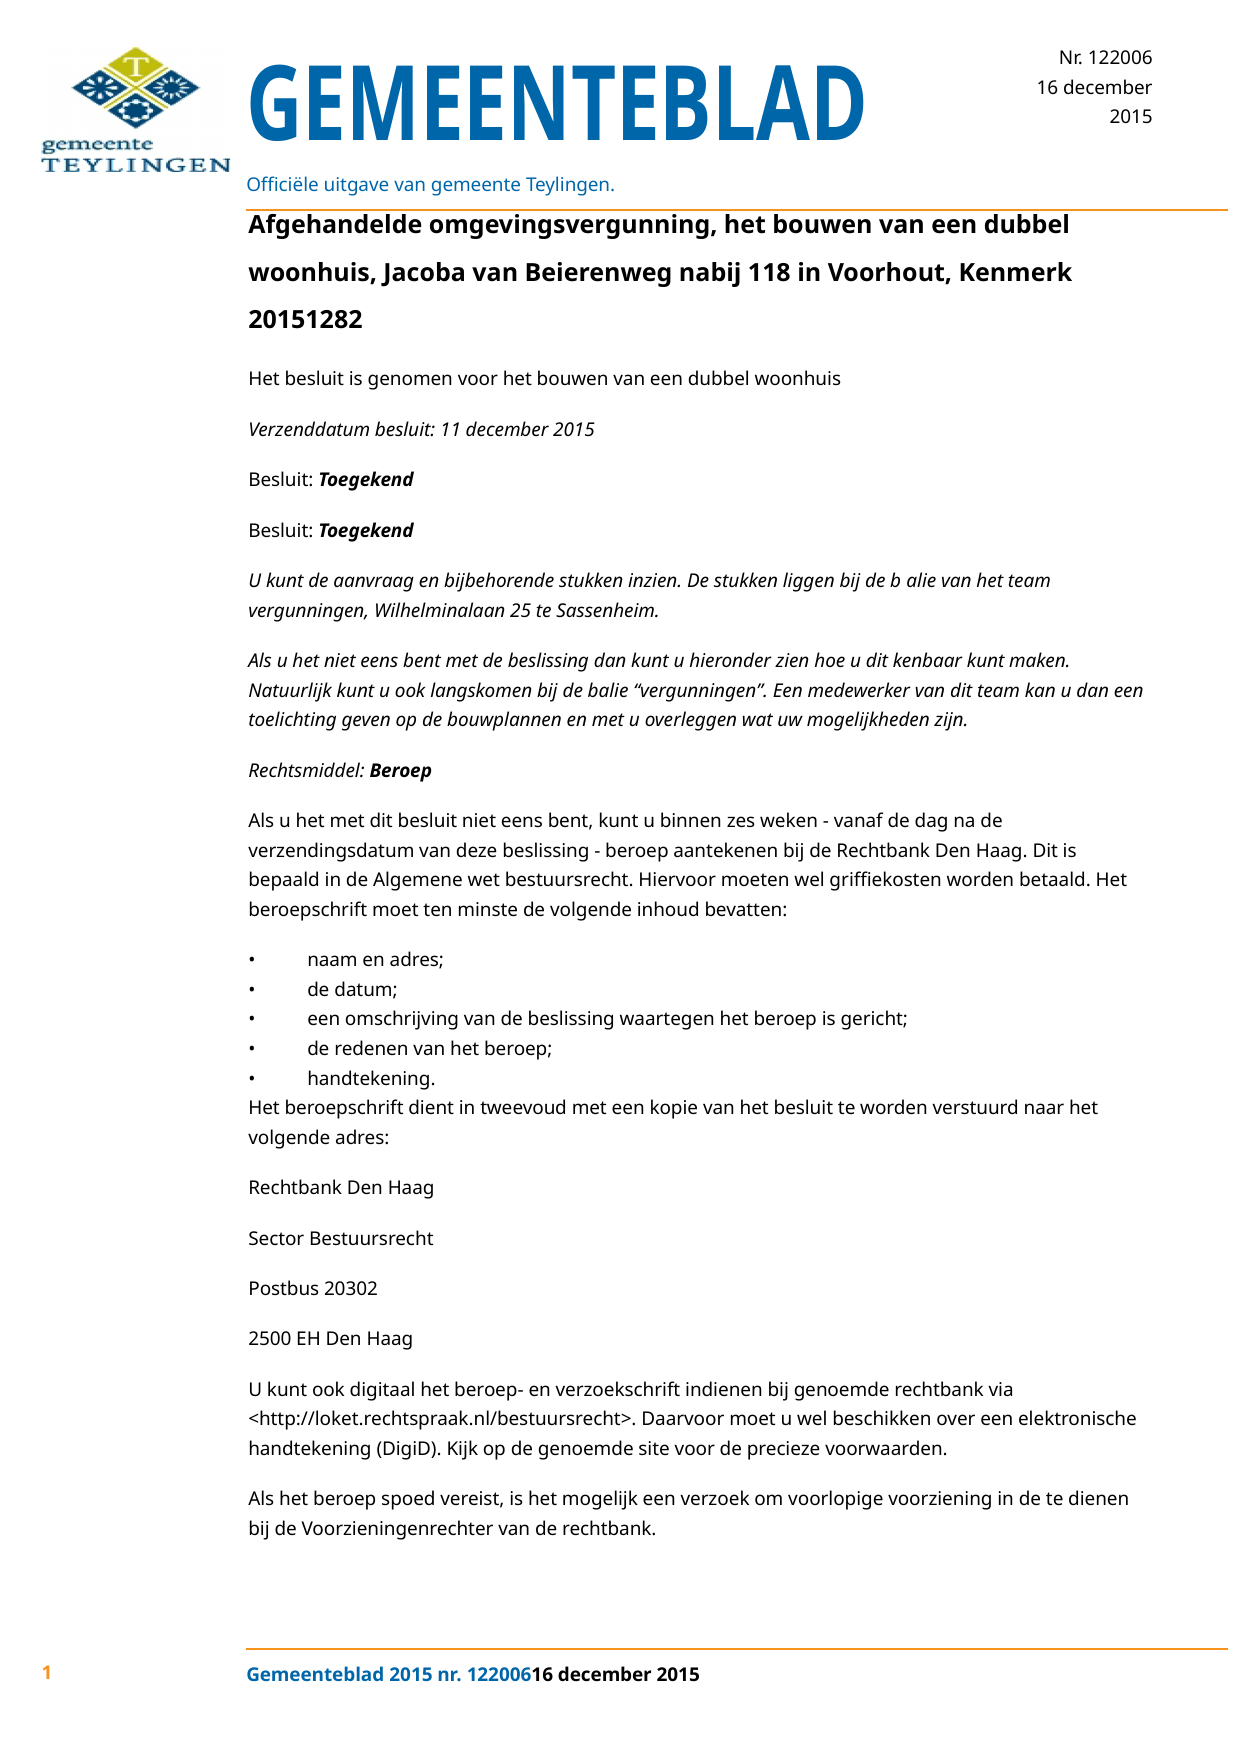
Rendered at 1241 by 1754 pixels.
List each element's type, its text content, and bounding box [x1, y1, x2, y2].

list een omschrijving van de beslissing waartegen het beroep is gericht; [248, 1006, 1152, 1031]
text Afgehandelde omgevingsvergunning, het bouwen van een dubbel woonhuis, Jacoba van Beierenweg nabij 118 in Voorhout, Kenmerk 20151282 [248, 211, 1152, 336]
text Rechtsmiddel: Beroep [248, 757, 1152, 782]
text Besluit: Toegekend [248, 466, 1152, 492]
text Postbus 20302 [248, 1275, 1152, 1301]
text Besluit: Toegekend [248, 517, 1152, 542]
text U kunt ook digitaal het beroep- en verzoekschrift indienen bij genoemde rechtbank via <http://loket.rechtspraak.nl/bestuursrecht>. Daarvoor moet u wel beschikken over een elektronische handtekening (DigiD). Kijk op de genoemde site voor de precieze voorwaarden. [248, 1376, 1152, 1461]
text Verzenddatum besluit: 11 december 2015 [248, 416, 1152, 442]
text 2500 EH Den Haag [248, 1326, 1152, 1351]
text Rechtbank Den Haag [248, 1174, 1152, 1200]
list de redenen van het beroep; [248, 1035, 1152, 1061]
text Sector Bestuursrecht [248, 1225, 1152, 1250]
list naam en adres; [248, 946, 1152, 972]
text U kunt de aanvraag en bijbehorende stukken inzien. De stukken liggen bij de b alie van het team vergunningen, Wilhelminalaan 25 te Sassenheim. [248, 567, 1152, 622]
text Het beroepschrift dient in tweevoud met een kopie van het besluit te worden verstuurd naar het volgende adres: [248, 1094, 1152, 1149]
text Als het beroep spoed vereist, is het mogelijk een verzoek om voorlopige voorziening in de te dienen bij de Voorzieningenrechter van de rechtbank. [248, 1486, 1152, 1541]
text Als u het met dit besluit niet eens bent, kunt u binnen zes weken - vanaf de dag na de verzendingsdatum van deze beslissing - beroep aantekenen bij de Rechtbank Den Haag. Dit is bepaald in de Algemene wet bestuursrecht. Hiervoor moeten wel griffiekosten worden betaald. Het beroepschrift moet ten minste de volgende inhoud bevatten: [248, 807, 1152, 922]
text Het besluit is genomen voor het bouwen van een dubbel woonhuis [248, 366, 1152, 391]
list de datum; [248, 976, 1152, 1002]
list handtekening. [248, 1065, 1152, 1090]
text Als u het niet eens bent met de beslissing dan kunt u hieronder zien hoe u dit kenbaar kunt maken. Natuurlijk kunt u ook langskomen bij de balie “vergunningen”. Een medewerker van dit team kan u dan een toelichting geven op de bouwplannen en met u overleggen wat uw mogelijkheden zijn. [248, 647, 1152, 732]
picture [41, 47, 231, 172]
